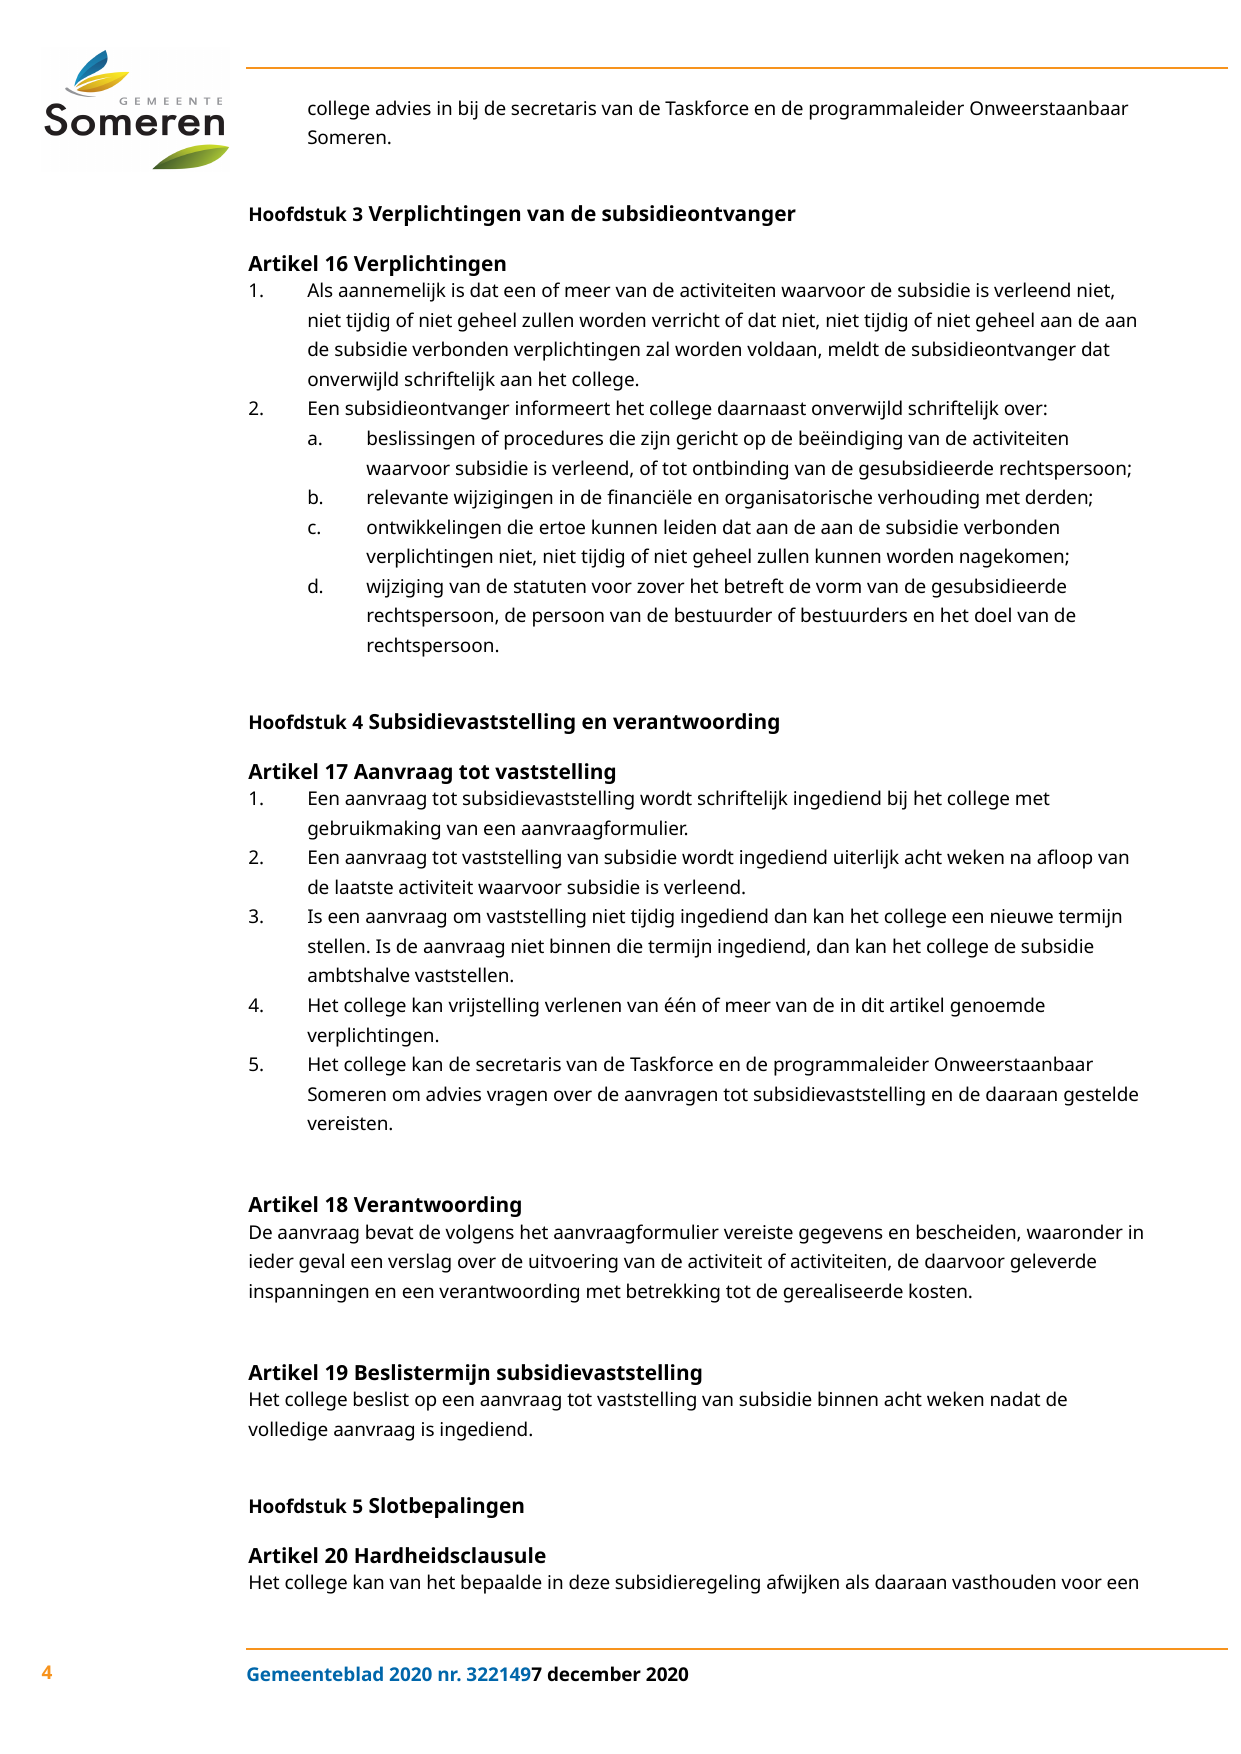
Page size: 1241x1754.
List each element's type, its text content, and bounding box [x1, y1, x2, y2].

text Artikel 18 Verantwoording [248, 1191, 1152, 1219]
text Het college kan van het bepaalde in deze subsidieregeling afwijken als daaraan vasthouden voor een [248, 1569, 1152, 1595]
list college advies in bij de secretaris van de Taskforce en de programmaleider Onweerstaanbaar Someren. [248, 95, 1152, 150]
text Artikel 20 Hardheidsclausule [248, 1541, 1152, 1569]
text Artikel 19 Beslistermijn subsidievaststelling [248, 1358, 1152, 1387]
text Hoofdstuk 4 Subsidievaststelling en verantwoording [248, 707, 1152, 736]
list beslissingen of procedures die zijn gericht op de beëindiging van de activiteiten waarvoor subsidie is verleend, of tot ontbinding van de gesubsidieerde rechtspersoon; [307, 425, 1152, 481]
list Een subsidieontvanger informeert het college daarnaast onverwijld schriftelijk over: [248, 396, 1152, 421]
text De aanvraag bevat de volgens het aanvraagformulier vereiste gegevens en bescheiden, waaronder in ieder geval een verslag over de uitvoering van de activiteit of activiteiten, de daarvoor geleverde inspanningen en een verantwoording met betrekking tot de gerealiseerde kosten. [248, 1219, 1152, 1304]
text Artikel 17 Aanvraag tot vaststelling [248, 757, 1152, 785]
list Is een aanvraag om vaststelling niet tijdig ingediend dan kan het college een nieuwe termijn stellen. Is de aanvraag niet binnen die termijn ingediend, dan kan het college de subsidie ambtshalve vaststellen. [248, 903, 1152, 988]
list Het college kan vrijstelling verlenen van één of meer van de in dit artikel genoemde verplichtingen. [248, 992, 1152, 1048]
text Artikel 16 Verplichtingen [248, 249, 1152, 277]
list wijziging van de statuten voor zover het betreft de vorm van de gesubsidieerde rechtspersoon, de persoon van de bestuurder of bestuurders en het doel van de rechtspersoon. [307, 573, 1152, 658]
text Hoofdstuk 5 Slotbepalingen [248, 1491, 1152, 1520]
text Het college beslist op een aanvraag tot vaststelling van subsidie binnen acht weken nadat de volledige aanvraag is ingediend. [248, 1387, 1152, 1442]
list relevante wijzigingen in de financiële en organisatorische verhouding met derden; [307, 484, 1152, 510]
list Een aanvraag tot subsidievaststelling wordt schriftelijk ingediend bij het college met gebruikmaking van een aanvraagformulier. [248, 785, 1152, 841]
list ontwikkelingen die ertoe kunnen leiden dat aan de aan de subsidie verbonden verplichtingen niet, niet tijdig of niet geheel zullen kunnen worden nagekomen; [307, 514, 1152, 569]
text Hoofdstuk 3 Verplichtingen van de subsidieontvanger [248, 199, 1152, 228]
list Het college kan de secretaris van de Taskforce en de programmaleider Onweerstaanbaar Someren om advies vragen over de aanvragen tot subsidievaststelling en de daaraan gestelde vereisten. [248, 1051, 1152, 1136]
list Een aanvraag tot vaststelling van subsidie wordt ingediend uiterlijk acht weken na afloop van de laatste activiteit waarvoor subsidie is verleend. [248, 844, 1152, 900]
list Als aannemelijk is dat een of meer van de activiteiten waarvoor de subsidie is verleend niet, niet tijdig of niet geheel zullen worden verricht of dat niet, niet tijdig of niet geheel aan de aan de subsidie verbonden verplichtingen zal worden voldaan, meldt de subsidieontvanger dat onverwijld schriftelijk aan het college. [248, 277, 1152, 392]
picture [41, 47, 231, 172]
